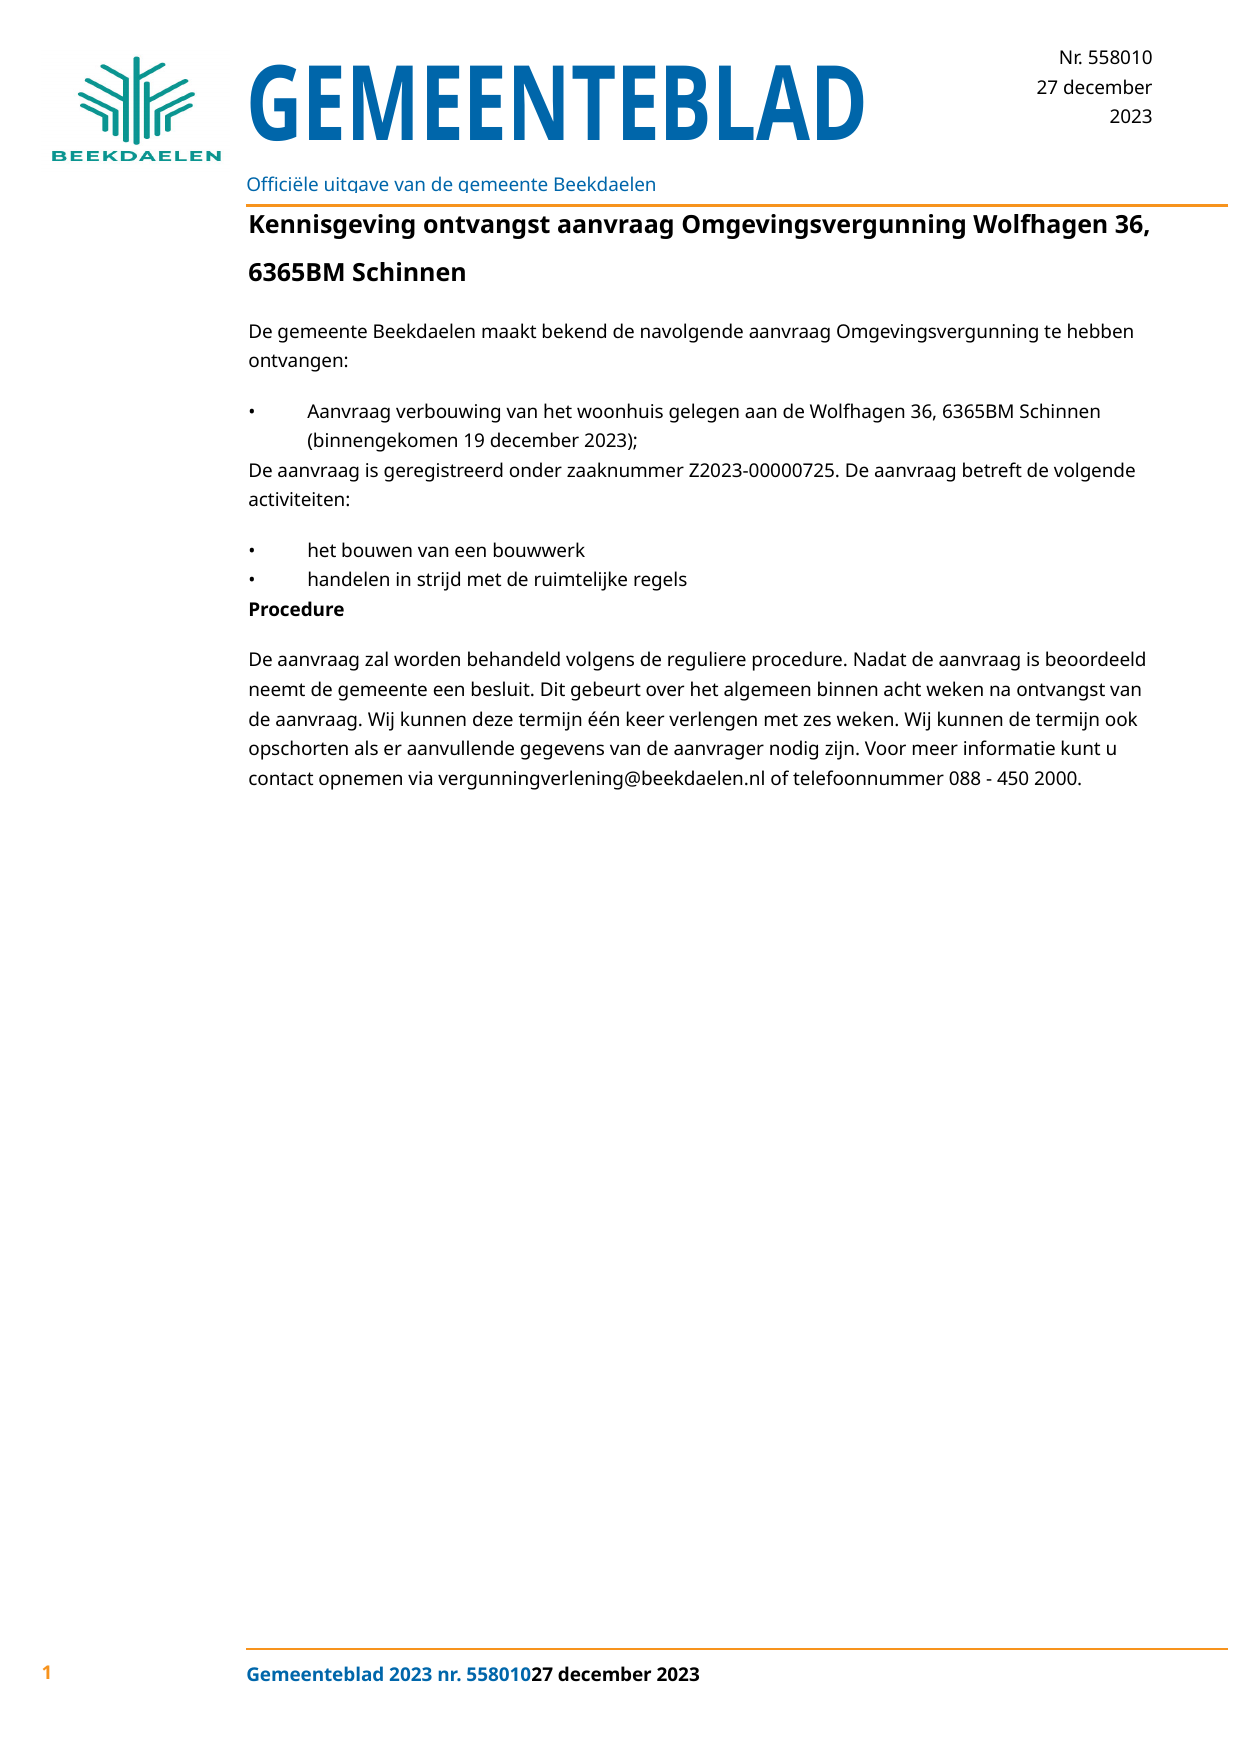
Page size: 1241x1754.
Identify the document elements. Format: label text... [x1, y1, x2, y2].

text De aanvraag is geregistreerd onder zaaknummer Z2023-00000725. De aanvraag betreft de volgende activiteiten: [248, 457, 1152, 512]
text Kennisgeving ontvangst aanvraag Omgevingsvergunning Wolfhagen 36, 6365BM Schinnen [248, 207, 1152, 288]
picture [41, 47, 231, 172]
list Aanvraag verbouwing van het woonhuis gelegen aan de Wolfhagen 36, 6365BM Schinnen (binnengekomen 19 december 2023); [248, 398, 1152, 453]
list het bouwen van een bouwwerk [248, 537, 1152, 563]
text Procedure [248, 596, 1152, 622]
text De gemeente Beekdaelen maakt bekend de navolgende aanvraag Omgevingsvergunning te hebben ontvangen: [248, 318, 1152, 373]
list handelen in strijd met de ruimtelijke regels [248, 567, 1152, 592]
text De aanvraag zal worden behandeld volgens de reguliere procedure. Nadat de aanvraag is beoordeeld neemt de gemeente een besluit. Dit gebeurt over het algemeen binnen acht weken na ontvangst van de aanvraag. Wij kunnen deze termijn één keer verlengen met zes weken. Wij kunnen de termijn ook opschorten als er aanvullende gegevens van de aanvrager nodig zijn. Voor meer informatie kunt u contact opnemen via vergunningverlening@beekdaelen.nl of telefoonnummer 088 - 450 2000. [248, 647, 1152, 791]
